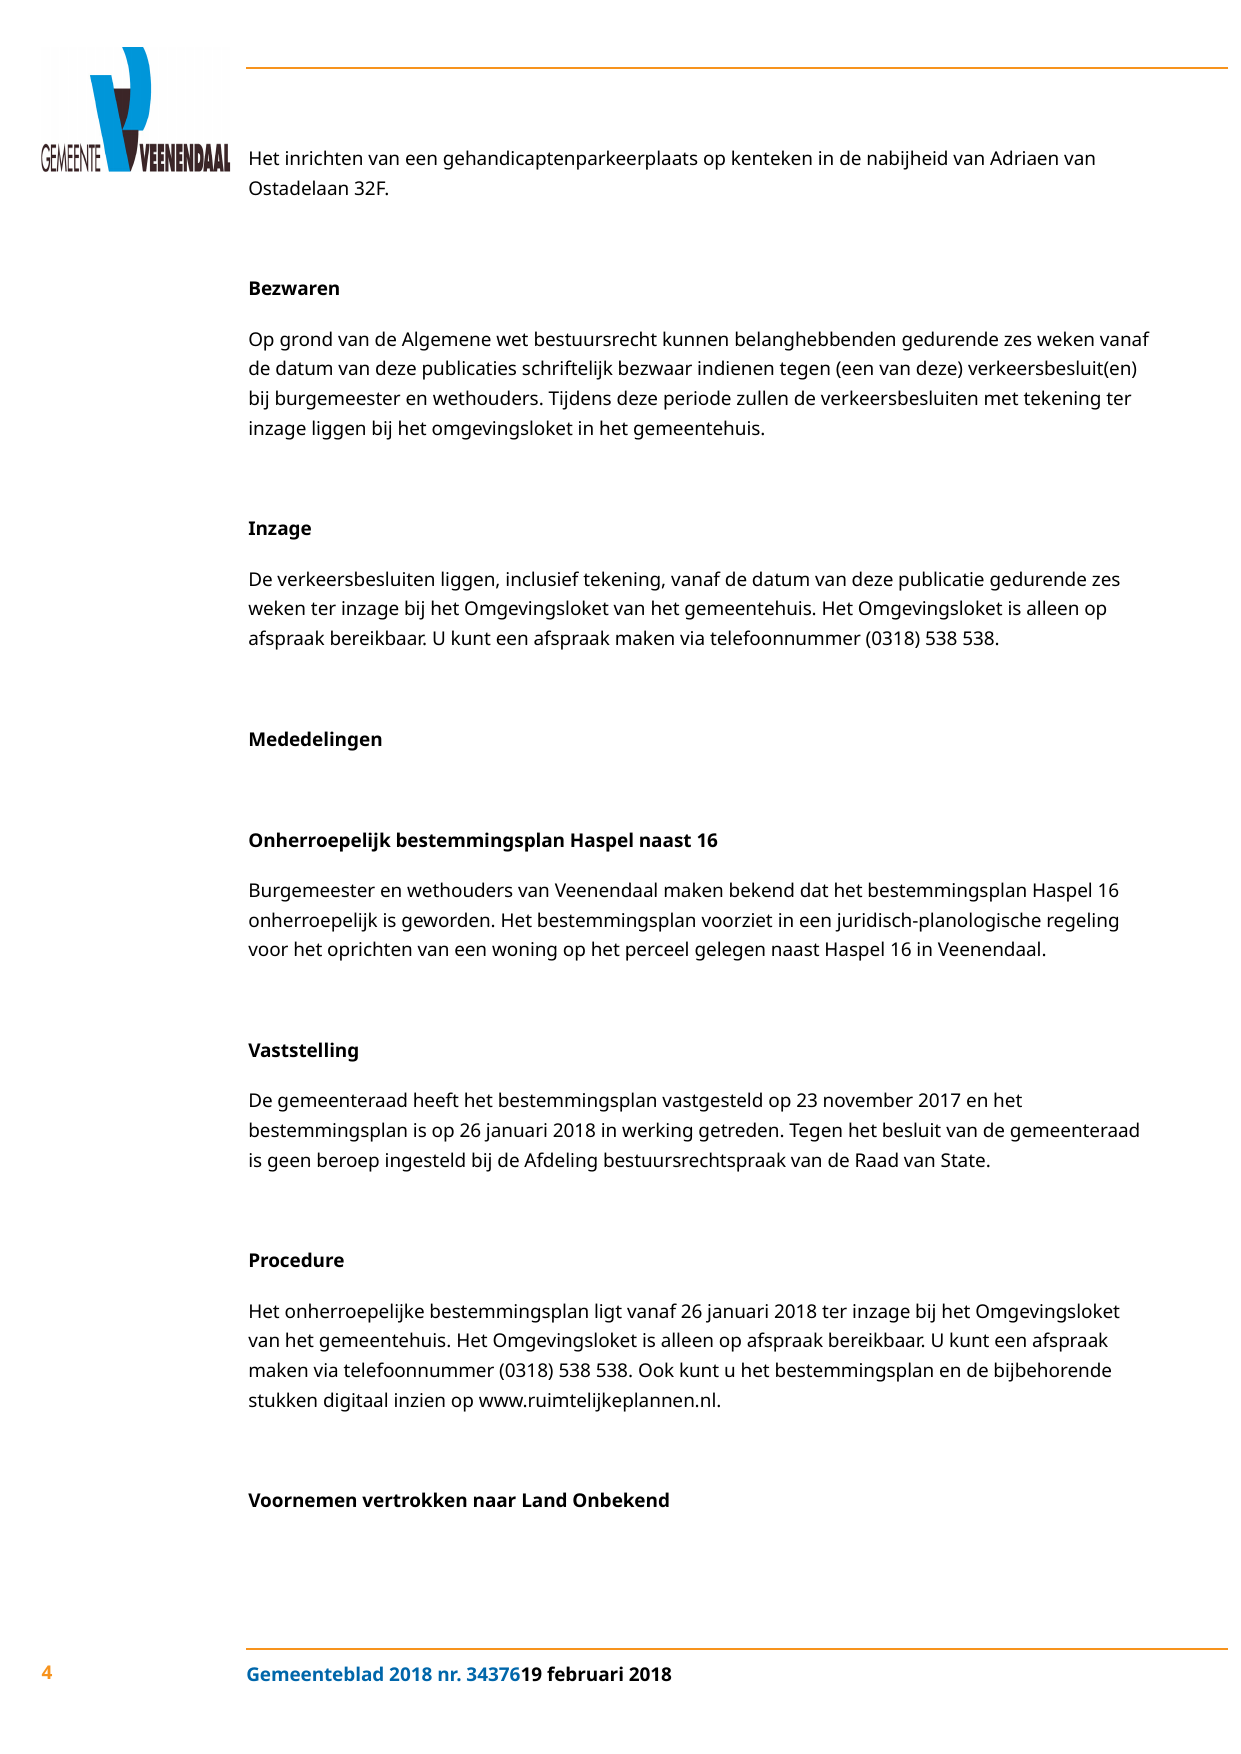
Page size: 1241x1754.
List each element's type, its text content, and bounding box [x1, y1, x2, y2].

text De verkeersbesluiten liggen, inclusief tekening, vanaf de datum van deze publicatie gedurende zes weken ter inzage bij het Omgevingsloket van het gemeentehuis. Het Omgevingsloket is alleen op afspraak bereikbaar. U kunt een afspraak maken via telefoonnummer (0318) 538 538. [248, 566, 1152, 651]
text De gemeenteraad heeft het bestemmingsplan vastgesteld op 23 november 2017 en het bestemmingsplan is op 26 januari 2018 in werking getreden. Tegen het besluit van de gemeenteraad is geen beroep ingesteld bij de Afdeling bestuursrechtspraak van de Raad van State. [248, 1088, 1152, 1173]
text Onherroepelijk bestemmingsplan Haspel naast 16 [248, 827, 1152, 853]
text Voornemen vertrokken naar Land Onbekend [248, 1488, 1152, 1513]
text Burgemeester en wethouders van Veenendaal maken bekend dat het bestemmingsplan Haspel 16 onherroepelijk is geworden. Het bestemmingsplan voorziet in een juridisch-planologische regeling voor het oprichten van een woning op het perceel gelegen naast Haspel 16 in Veenendaal. [248, 877, 1152, 962]
text Mededelingen [248, 726, 1152, 752]
text Op grond van de Algemene wet bestuursrecht kunnen belanghebbenden gedurende zes weken vanaf de datum van deze publicaties schriftelijk bezwaar indienen tegen (een van deze) verkeersbesluit(en) bij burgemeester en wethouders. Tijdens deze periode zullen de verkeersbesluiten met tekening ter inzage liggen bij het omgevingsloket in het gemeentehuis. [248, 326, 1152, 441]
text Bezwaren [248, 276, 1152, 301]
text Inzage [248, 516, 1152, 541]
picture [123, 47, 231, 172]
text Procedure [248, 1248, 1152, 1273]
text Het inrichten van een gehandicaptenparkeerplaats op kenteken in de nabijheid van Adriaen van Ostadelaan 32F. [248, 145, 1152, 201]
picture [41, 47, 130, 172]
text Het onherroepelijke bestemmingsplan ligt vanaf 26 januari 2018 ter inzage bij het Omgevingsloket van het gemeentehuis. Het Omgevingsloket is alleen op afspraak bereikbaar. U kunt een afspraak maken via telefoonnummer (0318) 538 538. Ook kunt u het bestemmingsplan en de bijbehorende stukken digitaal inzien op www.ruimtelijkeplannen.nl. [248, 1298, 1152, 1413]
text Vaststelling [248, 1037, 1152, 1063]
